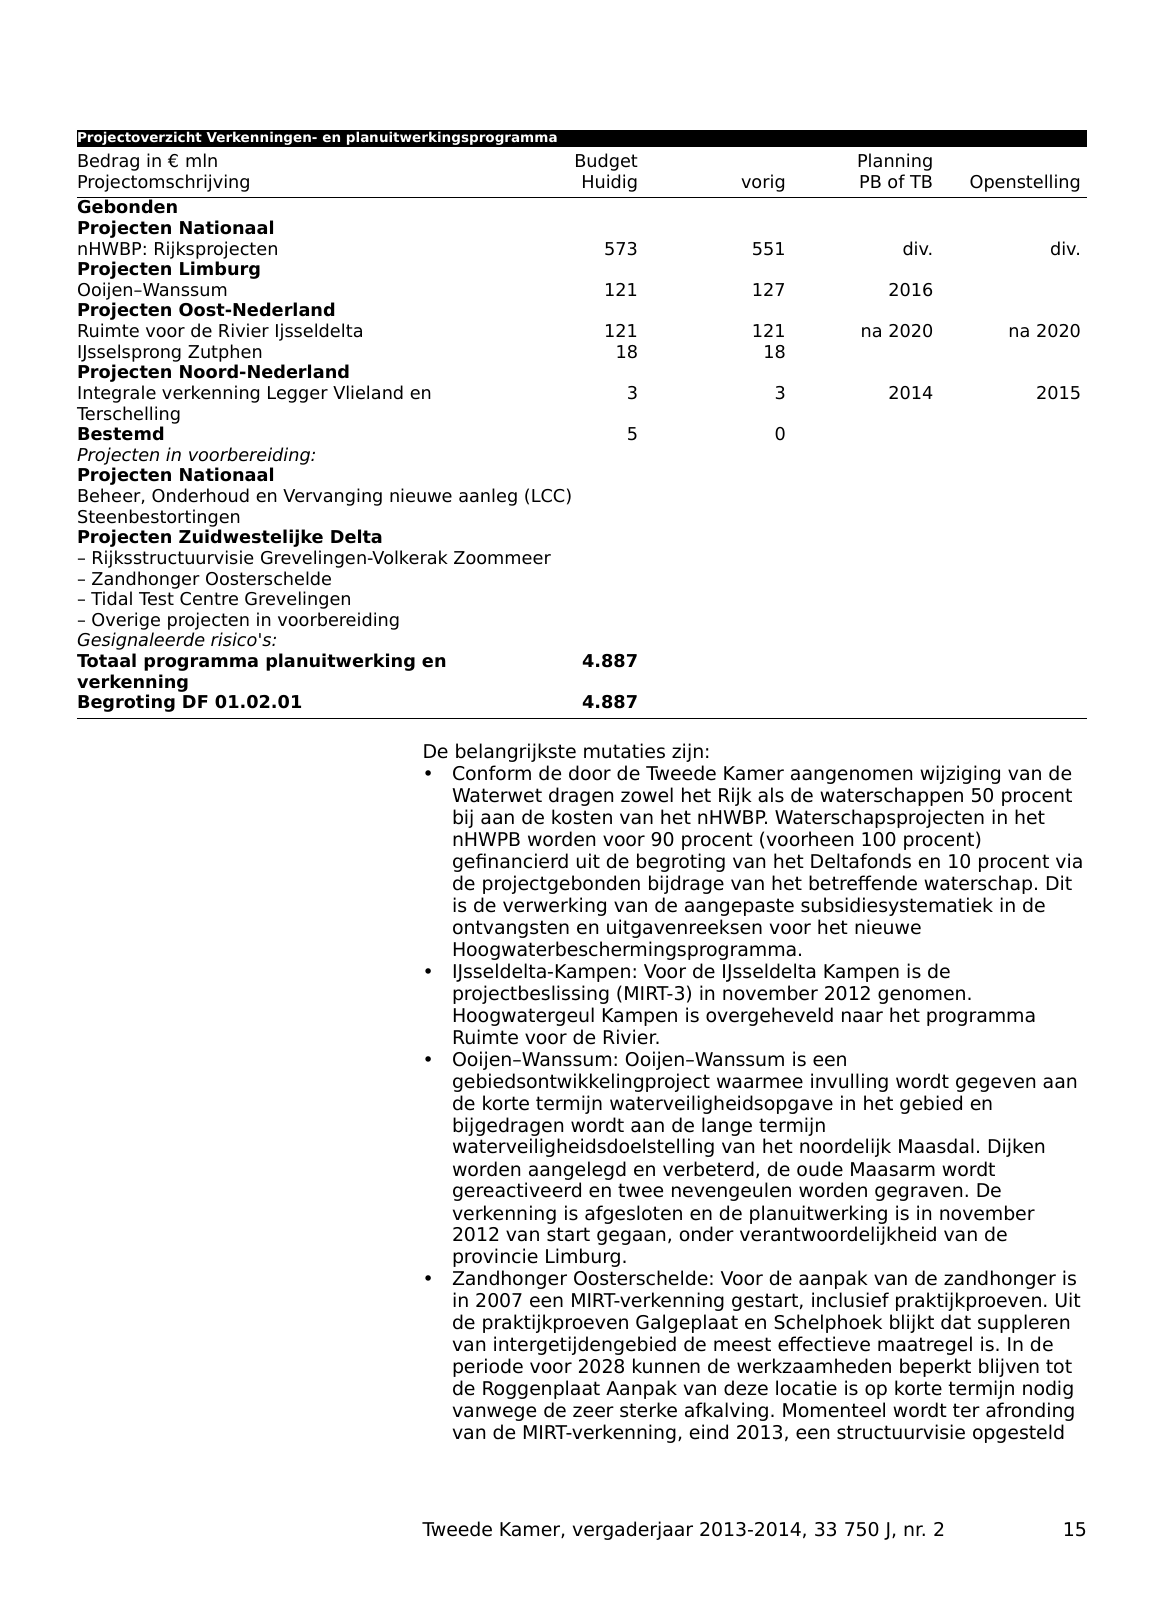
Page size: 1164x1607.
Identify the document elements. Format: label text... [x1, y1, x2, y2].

table_cell [939, 445, 1087, 465]
table_cell [644, 507, 791, 527]
table_cell [939, 198, 1087, 218]
table_cell [939, 465, 1087, 486]
table_cell [791, 527, 939, 548]
table_cell 18 [644, 342, 791, 362]
table_cell Projecten Nationaal [77, 465, 496, 486]
table_cell [644, 610, 791, 630]
text De belangrijkste mutaties zijn: [422, 741, 1087, 763]
table_cell vorig [644, 172, 791, 197]
table_cell Gesignaleerde risico's: [77, 630, 496, 651]
table_cell [791, 569, 939, 589]
table_cell [496, 300, 644, 321]
table_cell [496, 259, 644, 280]
table_cell [644, 486, 791, 507]
table_cell Budget [496, 147, 644, 172]
table_cell [939, 651, 1087, 692]
table_cell Planning [791, 147, 939, 172]
table_cell [644, 569, 791, 589]
table_cell Ooijen–Wanssum [77, 280, 496, 300]
table_cell [496, 589, 644, 610]
table_cell 121 [496, 321, 644, 342]
table_cell 2014 [791, 383, 939, 424]
table_cell Projecten Noord-Nederland [77, 362, 496, 383]
table_cell [791, 342, 939, 362]
table_cell [939, 342, 1087, 362]
table_cell [791, 610, 939, 630]
table_cell [644, 445, 791, 465]
table_cell [791, 486, 939, 507]
table_cell 121 [644, 321, 791, 342]
table_cell 2016 [791, 280, 939, 300]
table_cell – Zandhonger Oosterschelde [77, 569, 496, 589]
text • IJsseldelta-Kampen: Voor de IJsseldelta Kampen is de projectbeslissing (MIRT-3) in november 2012 genomen. Hoogwatergeul Kampen is overgeheveld naar het programma Ruimte voor de Rivier. [422, 961, 1087, 1048]
table_cell PB of TB [791, 172, 939, 197]
table_cell [496, 218, 644, 238]
table_cell Gebonden [77, 198, 496, 218]
table_cell [939, 486, 1087, 507]
table_cell [791, 692, 939, 718]
table_cell [791, 548, 939, 568]
table_cell 5 [496, 424, 644, 445]
table_cell [939, 527, 1087, 548]
table_cell [939, 548, 1087, 568]
table_cell Begroting DF 01.02.01 [77, 692, 496, 718]
table_cell [791, 362, 939, 383]
table_cell [644, 651, 791, 692]
table_cell 0 [644, 424, 791, 445]
text • Zandhonger Oosterschelde: Voor de aanpak van de zandhonger is in 2007 een MIRT-verkenning gestart, inclusief praktijkproeven. Uit de praktijkproeven Galgeplaat en Schelphoek blijkt dat suppleren van intergetijdengebied de meest effectieve maatregel is. In de periode voor 2028 kunnen de werkzaamheden beperkt blijven tot de Roggenplaat Aanpak van deze locatie is op korte termijn nodig vanwege de zeer sterke afkalving. Momenteel wordt ter afronding van de MIRT-verkenning, eind 2013, een structuurvisie opgesteld [422, 1268, 1087, 1444]
table_cell [791, 507, 939, 527]
table_cell div. [791, 239, 939, 259]
table_cell [939, 569, 1087, 589]
text • Ooijen–Wanssum: Ooijen–Wanssum is een gebiedsontwikkelingproject waarmee invulling wordt gegeven aan de korte termijn waterveiligheidsopgave in het gebied en bijgedragen wordt aan de lange termijn waterveiligheidsdoelstelling van het noordelijk Maasdal. Dijken worden aangelegd en verbeterd, de oude Maasarm wordt gereactiveerd en twee nevengeulen worden gegraven. De verkenning is afgesloten en de planuitwerking is in november 2012 van start gegaan, onder verantwoordelijkheid van de provincie Limburg. [422, 1048, 1087, 1268]
table_cell 3 [644, 383, 791, 424]
table_cell – Overige projecten in voorbereiding [77, 610, 496, 630]
table_cell [791, 259, 939, 280]
table_cell [644, 300, 791, 321]
table_cell Projecten in voorbereiding: [77, 445, 496, 465]
table_cell [496, 507, 644, 527]
table_cell Huidig [496, 172, 644, 197]
table_cell 2015 [939, 383, 1087, 424]
table_cell [939, 147, 1087, 172]
table_cell 121 [496, 280, 644, 300]
table_cell [791, 651, 939, 692]
table_cell [496, 465, 644, 486]
table_cell [939, 507, 1087, 527]
table_cell [939, 362, 1087, 383]
table_cell [644, 548, 791, 568]
table_cell [939, 259, 1087, 280]
table_cell nHWBP: Rijksprojecten [77, 239, 496, 259]
table_cell [496, 630, 644, 651]
table_cell 551 [644, 239, 791, 259]
table_cell 18 [496, 342, 644, 362]
table_cell [939, 589, 1087, 610]
table_cell na 2020 [791, 321, 939, 342]
table_cell Projecten Zuidwestelijke Delta [77, 527, 496, 548]
table_cell [644, 630, 791, 651]
table_cell [791, 198, 939, 218]
table_cell div. [939, 239, 1087, 259]
table_cell [939, 610, 1087, 630]
table_cell [496, 527, 644, 548]
table_cell [791, 218, 939, 238]
table_cell 127 [644, 280, 791, 300]
table_cell [644, 527, 791, 548]
table_cell Beheer, Onderhoud en Vervanging nieuwe aanleg (LCC) [77, 486, 644, 507]
table_cell 3 [496, 383, 644, 424]
table_cell [939, 218, 1087, 238]
table_cell [939, 280, 1087, 300]
table_cell [644, 589, 791, 610]
table_cell Ruimte voor de Rivier Ijsseldelta [77, 321, 496, 342]
table_cell [644, 692, 791, 718]
table_cell [644, 465, 791, 486]
table_cell [791, 589, 939, 610]
table_cell [791, 300, 939, 321]
table_cell [791, 630, 939, 651]
table_cell [496, 569, 644, 589]
text • Conform de door de Tweede Kamer aangenomen wijziging van de Waterwet dragen zowel het Rijk als de waterschappen 50 procent bij aan de kosten van het nHWBP. Waterschapsprojecten in het nHWPB worden voor 90 procent (voorheen 100 procent) gefinancierd uit de begroting van het Deltafonds en 10 procent via de projectgebonden bijdrage van het betreffende waterschap. Dit is de verwerking van de aangepaste subsidiesystematiek in de ontvangsten en uitgavenreeksen voor het nieuwe Hoogwaterbeschermingsprogramma. [422, 763, 1087, 961]
table_cell Projecten Limburg [77, 259, 496, 280]
table_cell [644, 147, 791, 172]
table_cell 4.887 [496, 651, 644, 692]
table_cell [939, 630, 1087, 651]
table_header Projectoverzicht Verkenningen- en planuitwerkingsprogramma [77, 130, 1087, 146]
table_cell [791, 465, 939, 486]
table_cell Integrale verkenning Legger Vlieland en Terschelling [77, 383, 496, 424]
table_cell – Rijksstructuurvisie Grevelingen-Volkerak Zoommeer [77, 548, 644, 568]
table_cell [644, 218, 791, 238]
table_cell 573 [496, 239, 644, 259]
table_cell Projecten Nationaal [77, 218, 496, 238]
table_cell [791, 424, 939, 445]
table_cell na 2020 [939, 321, 1087, 342]
table_cell [939, 300, 1087, 321]
table_cell [644, 259, 791, 280]
table_cell Totaal programma planuitwerking en verkenning [77, 651, 496, 692]
table_cell 4.887 [496, 692, 644, 718]
table_cell – Tidal Test Centre Grevelingen [77, 589, 496, 610]
table_cell IJsselsprong Zutphen [77, 342, 496, 362]
table_cell Bedrag in € mln [77, 147, 496, 172]
table_cell [496, 198, 644, 218]
table_cell [644, 198, 791, 218]
table_cell Projectomschrijving [77, 172, 496, 197]
table_cell [939, 692, 1087, 718]
table_cell [496, 362, 644, 383]
table_cell [496, 445, 644, 465]
table_cell [939, 424, 1087, 445]
table_cell Steenbestortingen [77, 507, 496, 527]
table_cell Projecten Oost-Nederland [77, 300, 496, 321]
table_cell [644, 362, 791, 383]
table_cell [791, 445, 939, 465]
table_cell Bestemd [77, 424, 496, 445]
table_cell Openstelling [939, 172, 1087, 197]
table_cell [496, 610, 644, 630]
